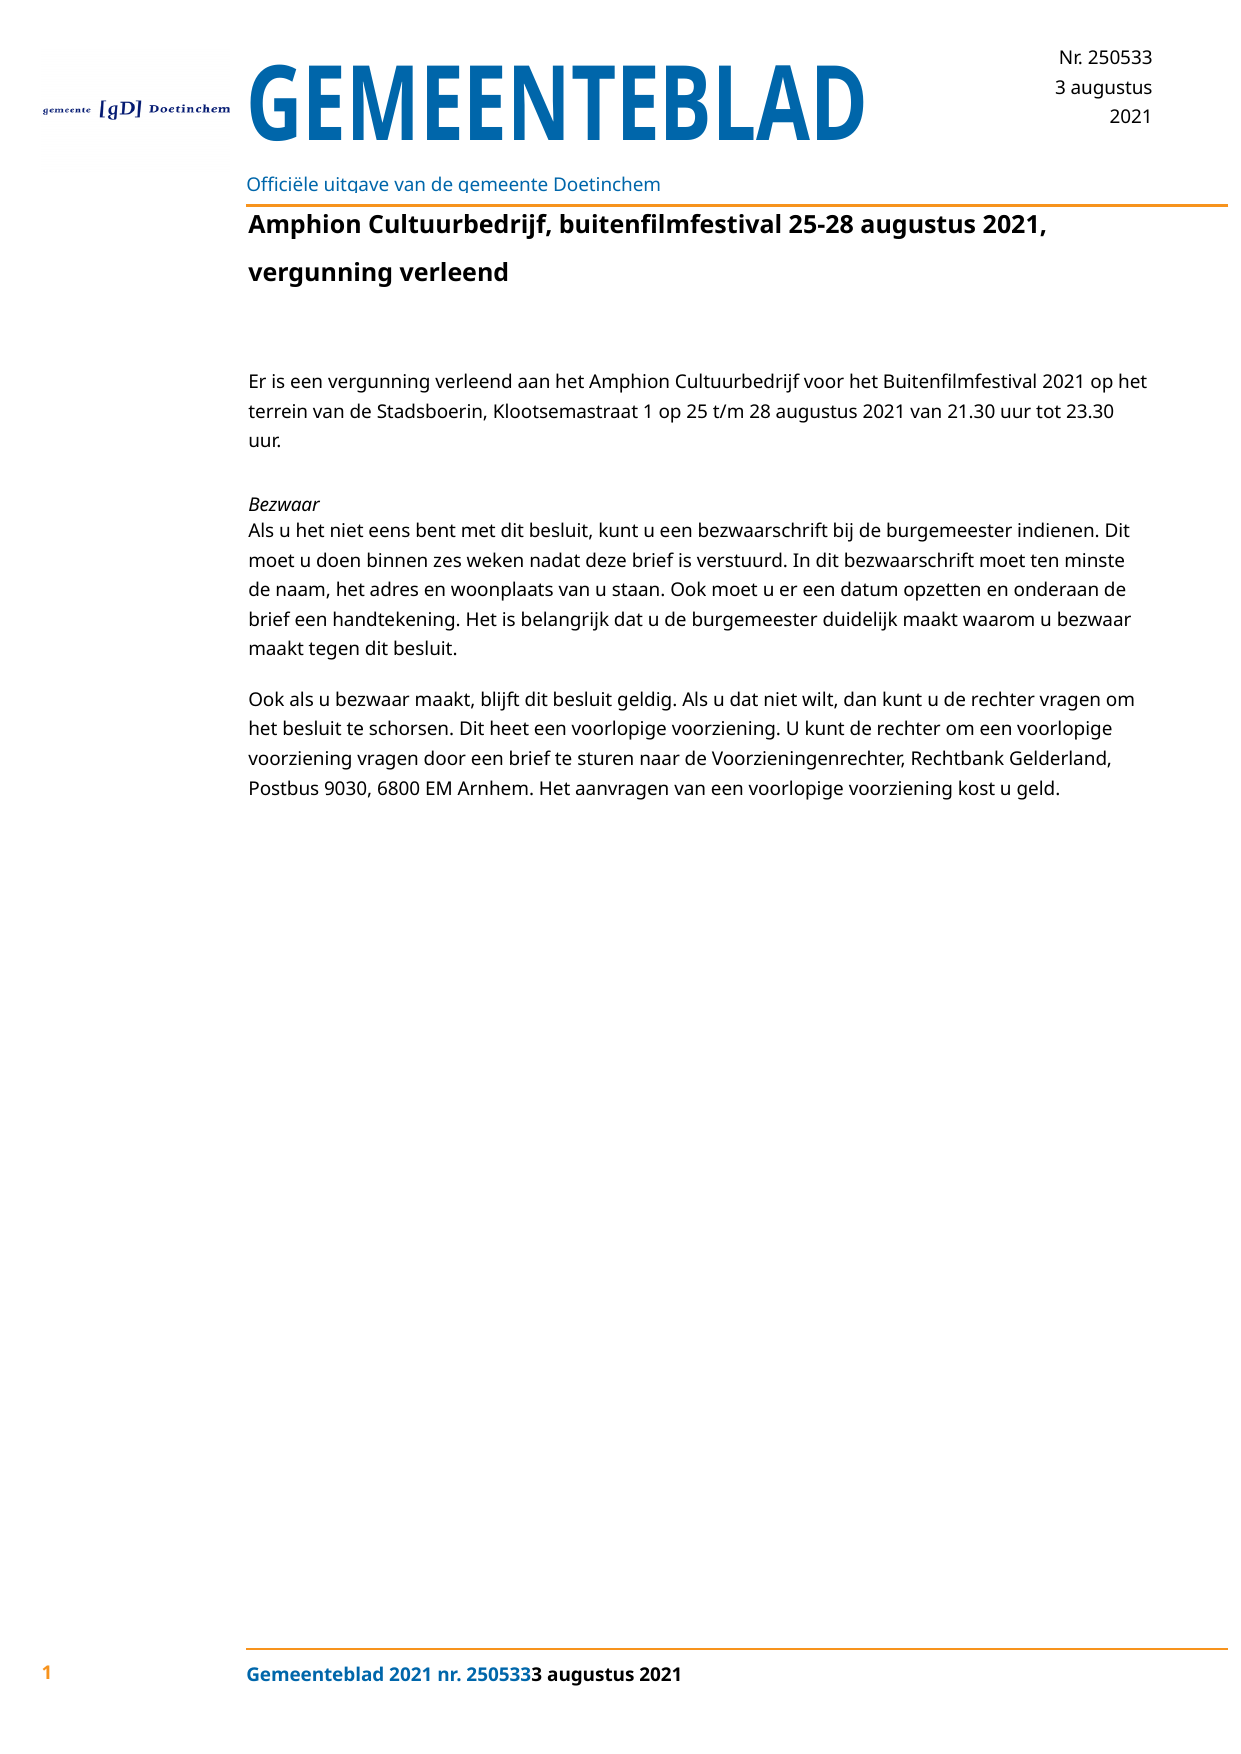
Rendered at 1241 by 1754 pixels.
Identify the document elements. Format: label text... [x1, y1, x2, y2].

text Er is een vergunning verleend aan het Amphion Cultuurbedrijf voor het Buitenfilmfestival 2021 op het terrein van de Stadsboerin, Klootsemastraat 1 op 25 t/m 28 augustus 2021 van 21.30 uur tot 23.30 uur. [248, 368, 1152, 453]
picture [41, 47, 231, 172]
text Ook als u bezwaar maakt, blijft dit besluit geldig. Als u dat niet wilt, dan kunt u de rechter vragen om het besluit te schorsen. Dit heet een voorlopige voorziening. U kunt de rechter om een voorlopige voorziening vragen door een brief te sturen naar de Voorzieningenrechter, Rechtbank Gelderland, Postbus 9030, 6800 EM Arnhem. Het aanvragen van een voorlopige voorziening kost u geld. [248, 686, 1152, 800]
text Als u het niet eens bent met dit besluit, kunt u een bezwaarschrift bij de burgemeester indienen. Dit moet u doen binnen zes weken nadat deze brief is verstuurd. In dit bezwaarschrift moet ten minste de naam, het adres en woonplaats van u staan. Ook moet u er een datum opzetten en onderaan de brief een handtekening. Het is belangrijk dat u de burgemeester duidelijk maakt waarom u bezwaar maakt tegen dit besluit. [248, 517, 1152, 661]
text Amphion Cultuurbedrijf, buitenfilmfestival 25-28 augustus 2021, vergunning verleend [248, 207, 1152, 288]
text Bezwaar [248, 491, 1152, 517]
